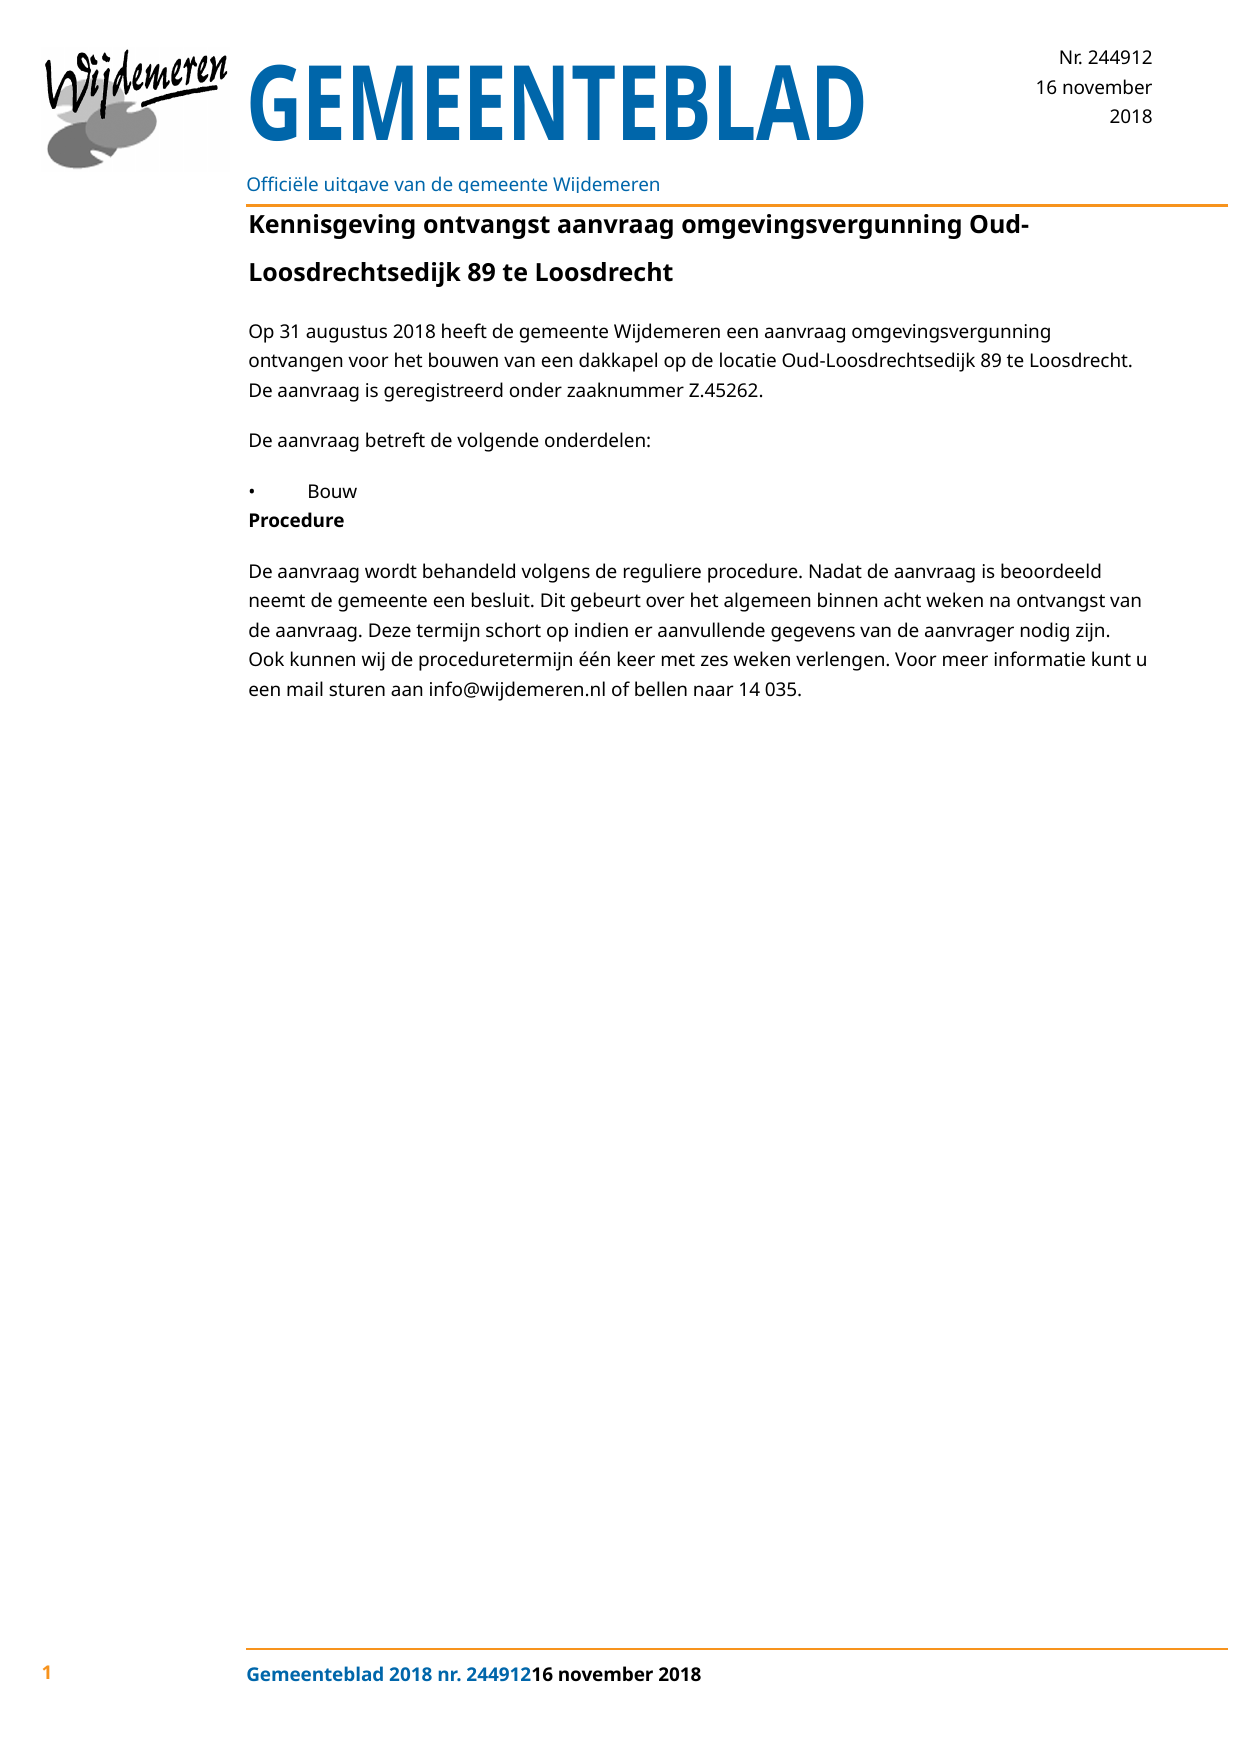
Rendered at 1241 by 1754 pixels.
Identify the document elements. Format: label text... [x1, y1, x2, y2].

text De aanvraag betreft de volgende onderdelen: [248, 427, 1152, 453]
picture [41, 47, 231, 172]
list Bouw [248, 478, 1152, 504]
text Procedure [248, 507, 1152, 533]
text De aanvraag wordt behandeld volgens de reguliere procedure. Nadat de aanvraag is beoordeeld neemt de gemeente een besluit. Dit gebeurt over het algemeen binnen acht weken na ontvangst van de aanvraag. Deze termijn schort op indien er aanvullende gegevens van de aanvrager nodig zijn. Ook kunnen wij de proceduretermijn één keer met zes weken verlengen. Voor meer informatie kunt u een mail sturen aan info@wijdemeren.nl of bellen naar 14 035. [248, 558, 1152, 702]
text Kennisgeving ontvangst aanvraag omgevingsvergunning Oud-Loosdrechtsedijk 89 te Loosdrecht [248, 207, 1152, 288]
text Op 31 augustus 2018 heeft de gemeente Wijdemeren een aanvraag omgevingsvergunning ontvangen voor het bouwen van een dakkapel op de locatie Oud-Loosdrechtsedijk 89 te Loosdrecht. De aanvraag is geregistreerd onder zaaknummer Z.45262. [248, 318, 1152, 403]
